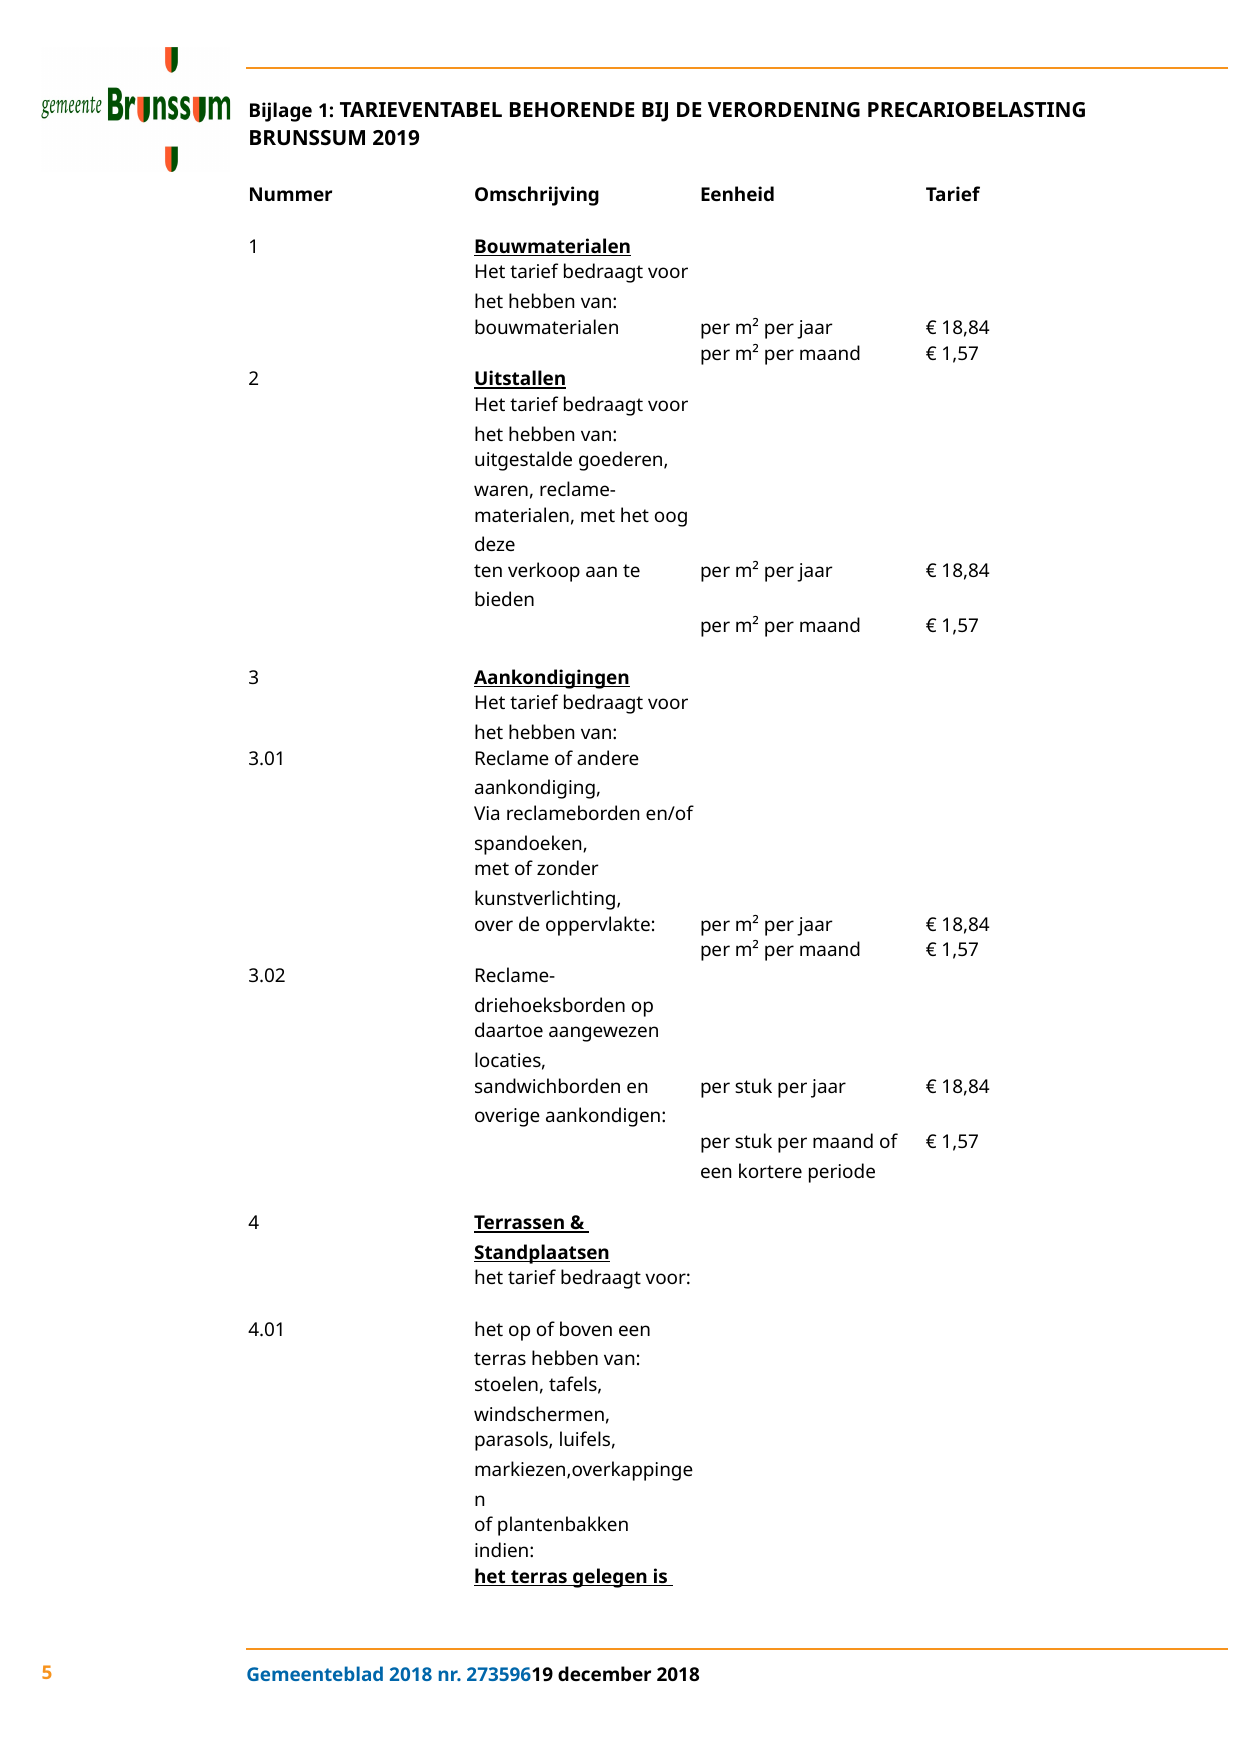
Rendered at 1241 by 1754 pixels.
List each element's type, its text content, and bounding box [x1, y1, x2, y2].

table_cell of plantenbakken [474, 1512, 700, 1537]
table_cell [474, 340, 700, 365]
table_cell [700, 391, 926, 446]
table_cell [248, 911, 474, 937]
table_cell Via reclameborden en/of spandoeken, [474, 800, 700, 856]
table_cell [248, 391, 474, 446]
table_cell € 1,57 [926, 1128, 1152, 1183]
table_cell [248, 340, 474, 365]
table_cell [248, 502, 474, 557]
table_cell [926, 446, 1152, 502]
table_cell [474, 207, 700, 233]
table_cell [248, 1371, 474, 1427]
table_cell [700, 1316, 926, 1371]
table_cell [700, 207, 926, 233]
table_cell met of zonder kunstverlichting, [474, 856, 700, 911]
table_cell per m² per jaar [700, 911, 926, 937]
table_header Nummer [248, 181, 474, 207]
table_cell [474, 1184, 700, 1209]
table_cell het terras gelegen is [474, 1563, 700, 1589]
table_header Omschrijving [474, 181, 700, 207]
table_cell [248, 800, 474, 856]
table_cell [926, 745, 1152, 800]
table_cell [700, 1371, 926, 1427]
table_cell [248, 1512, 474, 1537]
table_cell [926, 1316, 1152, 1371]
table_cell [926, 1427, 1152, 1512]
table_cell [700, 446, 926, 502]
table_cell [926, 664, 1152, 689]
table_cell [926, 638, 1152, 664]
table_cell sandwichborden en overige aankondigen: [474, 1073, 700, 1128]
table_cell [248, 1427, 474, 1512]
table_cell [926, 502, 1152, 557]
table_cell Uitstallen [474, 365, 700, 391]
table_cell Het tarief bedraagt voor het hebben van: [474, 259, 700, 314]
table_cell Aankondigingen [474, 664, 700, 689]
table_cell [248, 207, 474, 233]
table_cell [700, 800, 926, 856]
table_cell [700, 1537, 926, 1563]
table_cell [926, 1184, 1152, 1209]
table_cell € 18,84 [926, 314, 1152, 340]
table_cell uitgestalde goederen, waren, reclame- [474, 446, 700, 502]
picture [41, 47, 231, 172]
table_cell [248, 314, 474, 340]
table_cell [926, 800, 1152, 856]
table_cell per m² per maand [700, 340, 926, 365]
table_cell het op of boven een terras hebben van: [474, 1316, 700, 1371]
table_cell 4.01 [248, 1316, 474, 1371]
table_cell [248, 1128, 474, 1183]
table_cell [926, 690, 1152, 745]
table_cell [474, 937, 700, 962]
table_cell per m² per maand [700, 613, 926, 638]
table_cell Terrassen & Standplaatsen [474, 1209, 700, 1264]
table_cell [474, 638, 700, 664]
table_cell [926, 259, 1152, 314]
table_cell [700, 259, 926, 314]
table_cell € 18,84 [926, 1073, 1152, 1128]
table_cell 3.01 [248, 745, 474, 800]
table_cell per m² per jaar [700, 314, 926, 340]
table_cell [926, 1265, 1152, 1290]
table_cell stoelen, tafels, windschermen, [474, 1371, 700, 1427]
table_cell [700, 638, 926, 664]
table_cell [248, 638, 474, 664]
table_cell [248, 1290, 474, 1316]
table_cell [700, 233, 926, 259]
table_cell [926, 1512, 1152, 1537]
table_cell [926, 1209, 1152, 1264]
table_cell [700, 502, 926, 557]
table_cell [248, 557, 474, 612]
table_cell Het tarief bedraagt voor het hebben van: [474, 391, 700, 446]
table_cell [926, 1290, 1152, 1316]
table_cell bouwmaterialen [474, 314, 700, 340]
table_cell 4 [248, 1209, 474, 1264]
table_cell € 1,57 [926, 613, 1152, 638]
table_cell 1 [248, 233, 474, 259]
table_cell [926, 1537, 1152, 1563]
table_cell het tarief bedraagt voor: [474, 1265, 700, 1290]
table_cell [248, 1018, 474, 1073]
table_cell per stuk per maand of een kortere periode [700, 1128, 926, 1183]
table_cell 3.02 [248, 962, 474, 1018]
table_cell [700, 745, 926, 800]
table_cell [700, 365, 926, 391]
table_cell [700, 1512, 926, 1537]
table_cell [926, 856, 1152, 911]
table_cell [248, 1073, 474, 1128]
table_header Eenheid [700, 181, 926, 207]
table_cell 2 [248, 365, 474, 391]
table_cell [926, 1371, 1152, 1427]
table_cell [700, 1184, 926, 1209]
table_cell Reclame of andere aankondiging, [474, 745, 700, 800]
table_cell [926, 365, 1152, 391]
table_cell [248, 259, 474, 314]
table_cell [700, 856, 926, 911]
table_cell [926, 1563, 1152, 1589]
table_cell [248, 1537, 474, 1563]
table_cell over de oppervlakte: [474, 911, 700, 937]
table_cell € 1,57 [926, 937, 1152, 962]
table_cell Het tarief bedraagt voor het hebben van: [474, 690, 700, 745]
table_cell [700, 690, 926, 745]
table_cell [700, 1265, 926, 1290]
table_cell [926, 391, 1152, 446]
table_cell [248, 856, 474, 911]
table_cell [248, 613, 474, 638]
table_cell Reclame-driehoeksborden op [474, 962, 700, 1018]
table_cell € 1,57 [926, 340, 1152, 365]
table_cell [248, 1563, 474, 1589]
table_cell € 18,84 [926, 911, 1152, 937]
table_cell parasols, luifels, markiezen,overkappingen [474, 1427, 700, 1512]
table_cell [700, 962, 926, 1018]
table_header Tarief [926, 181, 1152, 207]
table_cell [700, 1427, 926, 1512]
table_cell ten verkoop aan te bieden [474, 557, 700, 612]
table_cell [474, 1128, 700, 1183]
table_cell [248, 937, 474, 962]
table_cell [248, 1184, 474, 1209]
table_cell Bouwmaterialen [474, 233, 700, 259]
table_cell [248, 1265, 474, 1290]
table_cell indien: [474, 1537, 700, 1563]
table_cell [926, 233, 1152, 259]
table_cell [700, 1290, 926, 1316]
table_cell per stuk per jaar [700, 1073, 926, 1128]
table_cell [700, 664, 926, 689]
table_cell [248, 690, 474, 745]
text Bijlage 1: TARIEVENTABEL BEHORENDE BIJ DE VERORDENING PRECARIOBELASTING BRUNSSUM 2019 [248, 95, 1152, 152]
table_cell daartoe aangewezen locaties, [474, 1018, 700, 1073]
table_cell per m² per jaar [700, 557, 926, 612]
table_cell € 18,84 [926, 557, 1152, 612]
table_cell [474, 613, 700, 638]
table_cell [700, 1563, 926, 1589]
table_cell [926, 962, 1152, 1018]
table_cell [926, 207, 1152, 233]
table_cell materialen, met het oog deze [474, 502, 700, 557]
table_cell 3 [248, 664, 474, 689]
table_cell [700, 1209, 926, 1264]
table_cell [474, 1290, 700, 1316]
table_cell per m² per maand [700, 937, 926, 962]
table_cell [248, 446, 474, 502]
table_cell [700, 1018, 926, 1073]
table_cell [926, 1018, 1152, 1073]
